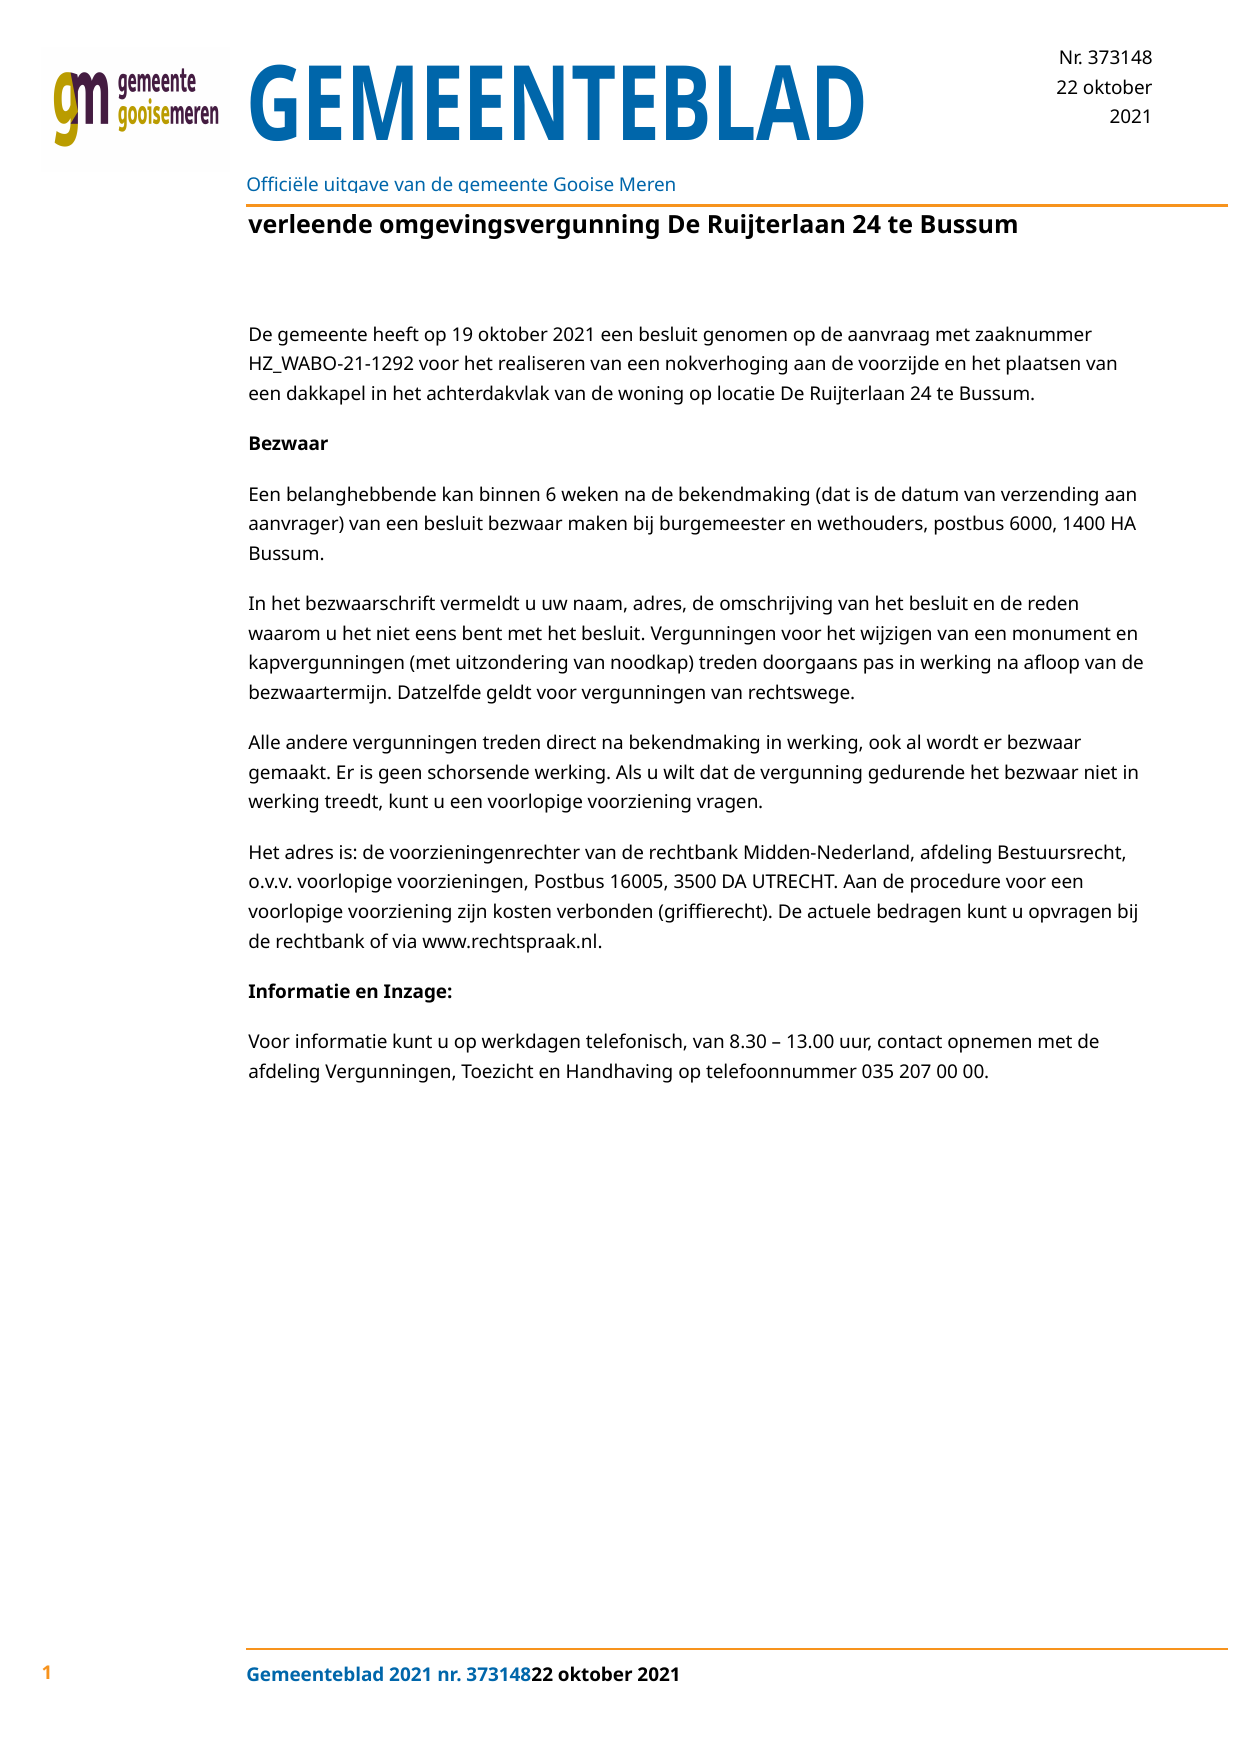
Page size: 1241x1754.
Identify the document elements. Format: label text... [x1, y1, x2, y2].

text Het adres is: de voorzieningenrechter van de rechtbank Midden-Nederland, afdeling Bestuursrecht, o.v.v. voorlopige voorzieningen, Postbus 16005, 3500 DA UTRECHT. Aan de procedure voor een voorlopige voorziening zijn kosten verbonden (griffierecht). De actuele bedragen kunt u opvragen bij de rechtbank of via www.rechtspraak.nl. [248, 839, 1152, 953]
text verleende omgevingsvergunning De Ruijterlaan 24 te Bussum [248, 207, 1152, 241]
text Alle andere vergunningen treden direct na bekendmaking in werking, ook al wordt er bezwaar gemaakt. Er is geen schorsende werking. Als u wilt dat de vergunning gedurende het bezwaar niet in werking treedt, kunt u een voorlopige voorziening vragen. [248, 729, 1152, 814]
text Bezwaar [248, 430, 1152, 456]
text Informatie en Inzage: [248, 978, 1152, 1004]
text Voor informatie kunt u op werkdagen telefonisch, van 8.30 – 13.00 uur, contact opnemen met de afdeling Vergunningen, Toezicht en Handhaving op telefoonnummer 035 207 00 00. [248, 1029, 1152, 1084]
text Een belanghebbende kan binnen 6 weken na de bekendmaking (dat is de datum van verzending aan aanvrager) van een besluit bezwaar maken bij burgemeester en wethouders, postbus 6000, 1400 HA Bussum. [248, 481, 1152, 566]
text In het bezwaarschrift vermeldt u uw naam, adres, de omschrijving van het besluit en de reden waarom u het niet eens bent met het besluit. Vergunningen voor het wijzigen van een monument en kapvergunningen (met uitzondering van noodkap) treden doorgaans pas in werking na afloop van de bezwaartermijn. Datzelfde geldt voor vergunningen van rechtswege. [248, 590, 1152, 705]
text De gemeente heeft op 19 oktober 2021 een besluit genomen op de aanvraag met zaaknummer HZ_WABO-21-1292 voor het realiseren van een nokverhoging aan de voorzijde en het plaatsen van een dakkapel in het achterdakvlak van de woning op locatie De Ruijterlaan 24 te Bussum. [248, 321, 1152, 406]
picture [41, 47, 231, 172]
